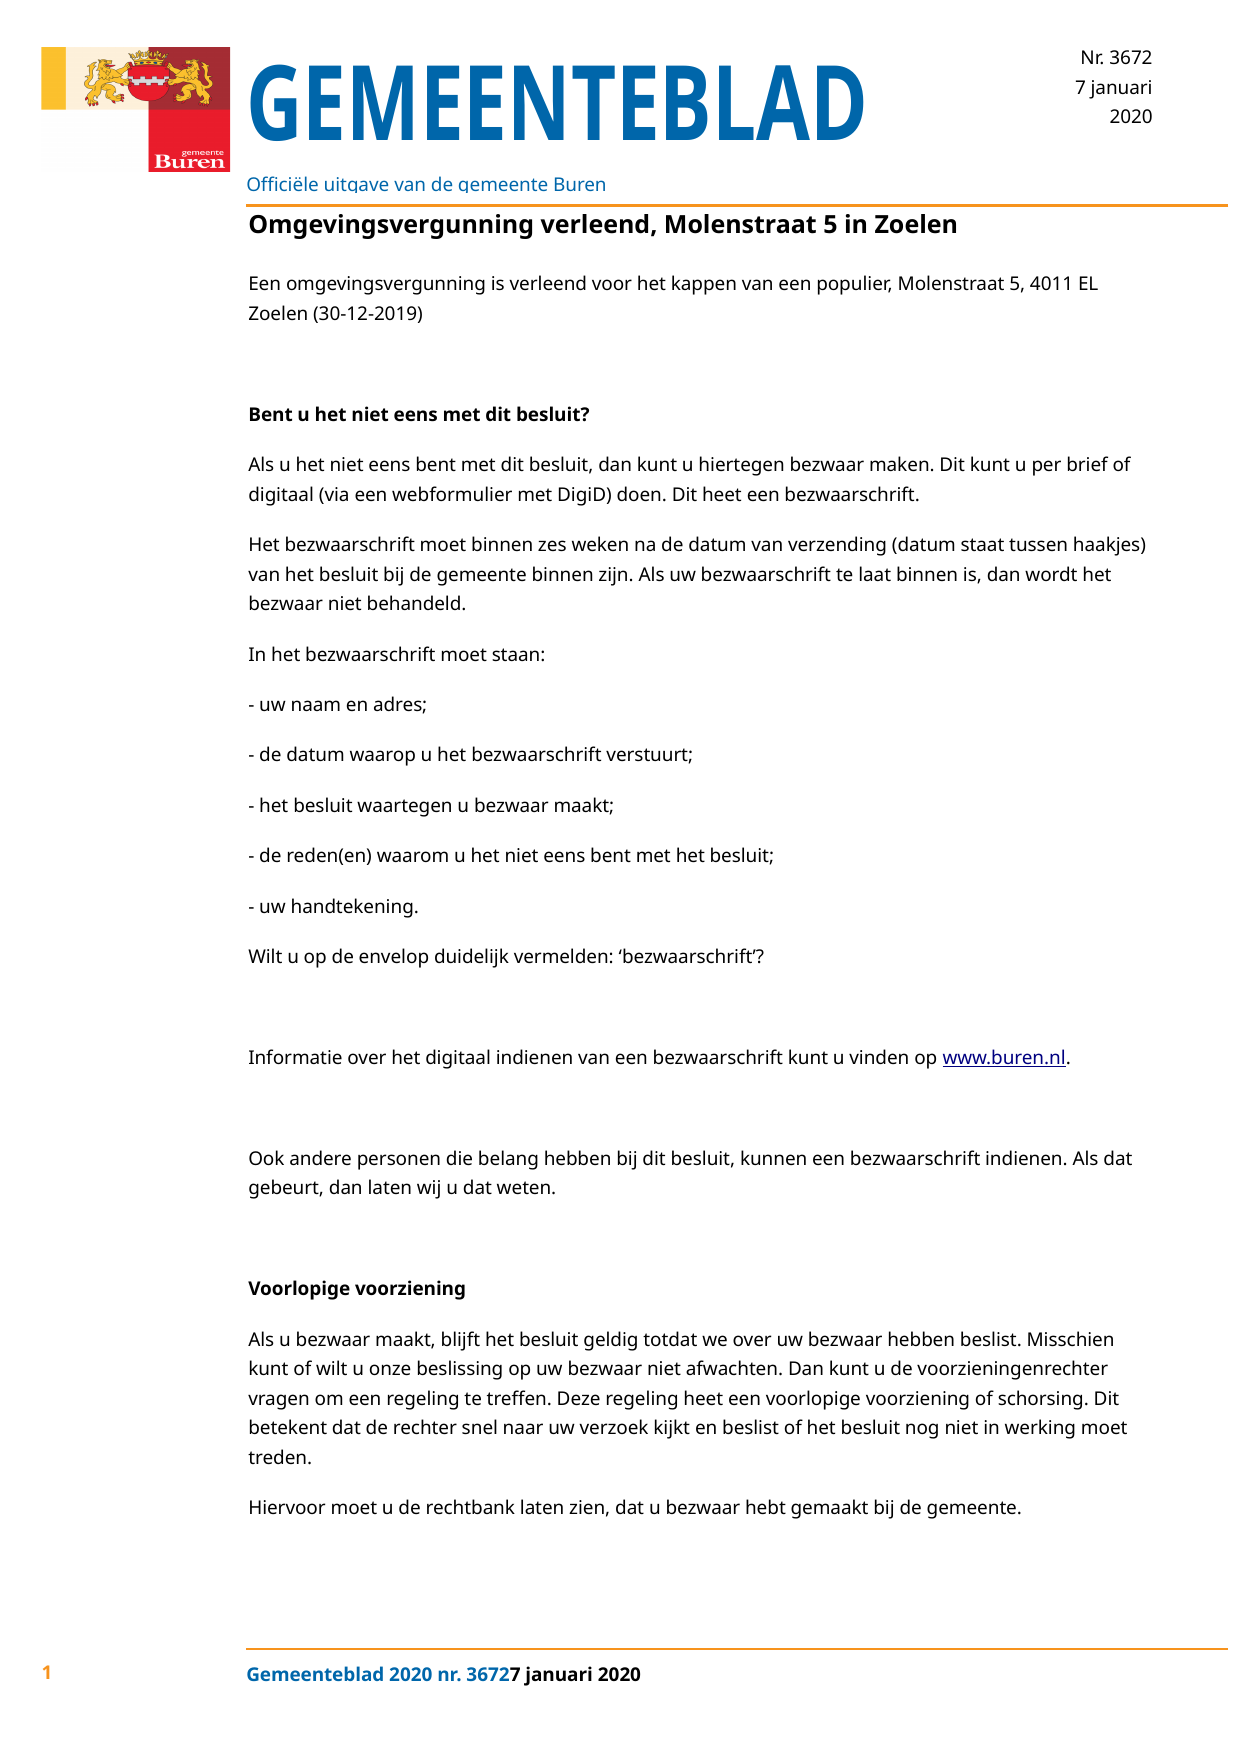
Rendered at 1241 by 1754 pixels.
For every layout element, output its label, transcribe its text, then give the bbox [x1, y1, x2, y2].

text In het bezwaarschrift moet staan: [248, 641, 1152, 666]
text Bent u het niet eens met dit besluit? [248, 401, 1152, 426]
text Omgevingsvergunning verleend, Molenstraat 5 in Zoelen [248, 207, 1152, 241]
text - het besluit waartegen u bezwaar maakt; [248, 792, 1152, 818]
text Als u het niet eens bent met dit besluit, dan kunt u hiertegen bezwaar maken. Dit kunt u per brief of digitaal (via een webformulier met DigiD) doen. Dit heet een bezwaarschrift. [248, 451, 1152, 506]
text - uw handtekening. [248, 893, 1152, 918]
picture [41, 47, 231, 172]
text - uw naam en adres; [248, 691, 1152, 717]
text Wilt u op de envelop duidelijk vermelden: ‘bezwaarschrift’? [248, 943, 1152, 969]
text Ook andere personen die belang hebben bij dit besluit, kunnen een bezwaarschrift indienen. Als dat gebeurt, dan laten wij u dat weten. [248, 1145, 1152, 1200]
text Informatie over het digitaal indienen van een bezwaarschrift kunt u vinden op www.buren.nl. [248, 1044, 1152, 1070]
text - de datum waarop u het bezwaarschrift verstuurt; [248, 742, 1152, 767]
text - de reden(en) waarom u het niet eens bent met het besluit; [248, 842, 1152, 868]
text Als u bezwaar maakt, blijft het besluit geldig totdat we over uw bezwaar hebben beslist. Misschien kunt of wilt u onze beslissing op uw bezwaar niet afwachten. Dan kunt u de voorzieningenrechter vragen om een regeling te treffen. Deze regeling heet een voorlopige voorziening of schorsing. Dit betekent dat de rechter snel naar uw verzoek kijkt en beslist of het besluit nog niet in werking moet treden. [248, 1326, 1152, 1470]
text Voorlopige voorziening [248, 1275, 1152, 1301]
text Het bezwaarschrift moet binnen zes weken na de datum van verzending (datum staat tussen haakjes) van het besluit bij de gemeente binnen zijn. Als uw bezwaarschrift te laat binnen is, dan wordt het bezwaar niet behandeld. [248, 531, 1152, 616]
text Een omgevingsvergunning is verleend voor het kappen van een populier, Molenstraat 5, 4011 EL Zoelen (30-12-2019) [248, 270, 1152, 326]
text Hiervoor moet u de rechtbank laten zien, dat u bezwaar hebt gemaakt bij de gemeente. [248, 1494, 1152, 1520]
